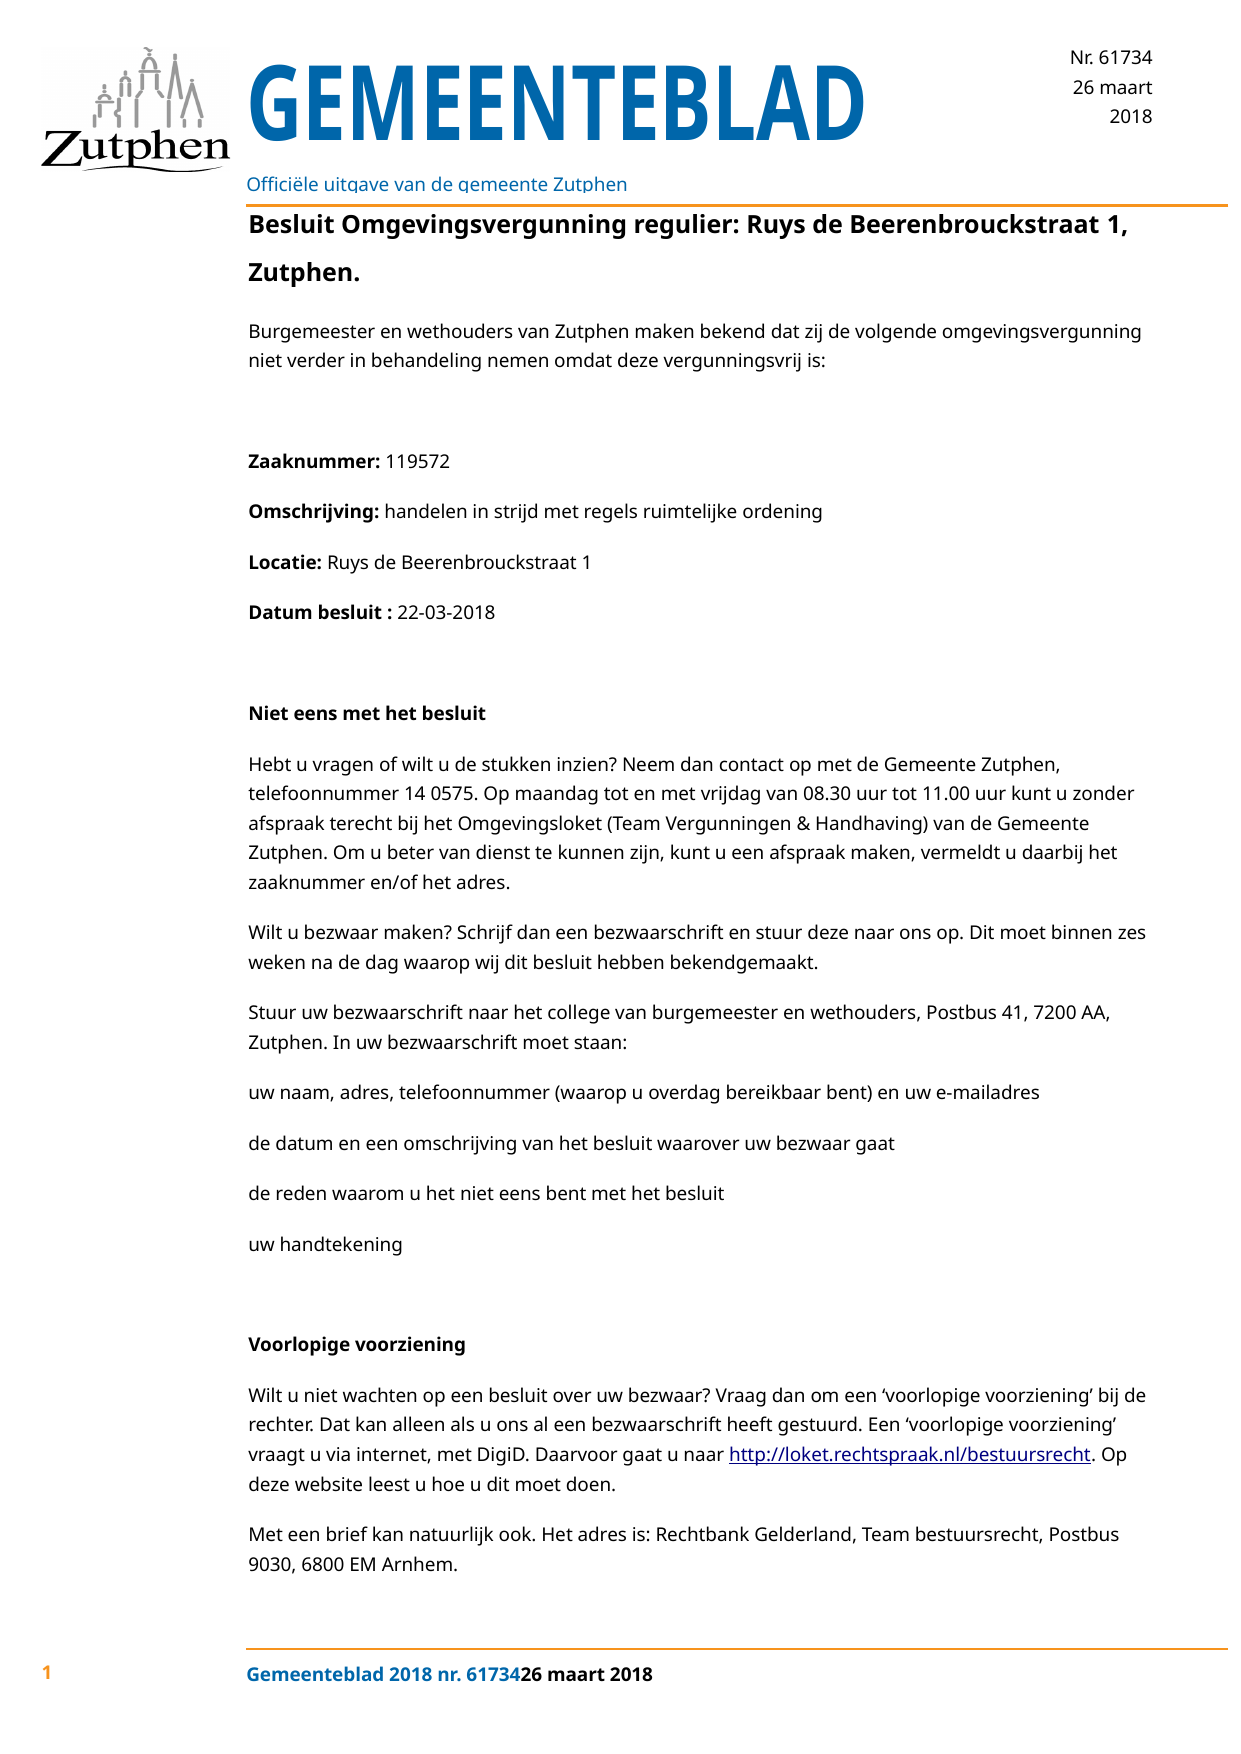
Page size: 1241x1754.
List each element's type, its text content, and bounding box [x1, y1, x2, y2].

text Niet eens met het besluit [248, 700, 1152, 726]
text Hebt u vragen of wilt u de stukken inzien? Neem dan contact op met de Gemeente Zutphen, telefoonnummer 14 0575. Op maandag tot en met vrijdag van 08.30 uur tot 11.00 uur kunt u zonder afspraak terecht bij het Omgevingsloket (Team Vergunningen & Handhaving) van de Gemeente Zutphen. Om u beter van dienst te kunnen zijn, kunt u een afspraak maken, vermeldt u daarbij het zaaknummer en/of het adres. [248, 751, 1152, 895]
text Omschrijving: handelen in strijd met regels ruimtelijke ordening [248, 499, 1152, 524]
text Stuur uw bezwaarschrift naar het college van burgemeester en wethouders, Postbus 41, 7200 AA, Zutphen. In uw bezwaarschrift moet staan: [248, 999, 1152, 1055]
picture [41, 47, 231, 172]
text uw naam, adres, telefoonnummer (waarop u overdag bereikbaar bent) en uw e-mailadres [248, 1079, 1152, 1105]
text Datum besluit : 22-03-2018 [248, 599, 1152, 625]
text Burgemeester en wethouders van Zutphen maken bekend dat zij de volgende omgevingsvergunning niet verder in behandeling nemen omdat deze vergunningsvrij is: [248, 318, 1152, 373]
text Besluit Omgevingsvergunning regulier: Ruys de Beerenbrouckstraat 1, Zutphen. [248, 207, 1152, 288]
text Zaaknummer: 119572 [248, 448, 1152, 474]
text uw handtekening [248, 1231, 1152, 1257]
text Locatie: Ruys de Beerenbrouckstraat 1 [248, 549, 1152, 575]
text Wilt u bezwaar maken? Schrijf dan een bezwaarschrift en stuur deze naar ons op. Dit moet binnen zes weken na de dag waarop wij dit besluit hebben bekendgemaakt. [248, 919, 1152, 975]
text Met een brief kan natuurlijk ook. Het adres is: Rechtbank Gelderland, Team bestuursrecht, Postbus 9030, 6800 EM Arnhem. [248, 1521, 1152, 1577]
text Voorlopige voorziening [248, 1332, 1152, 1357]
text Wilt u niet wachten op een besluit over uw bezwaar? Vraag dan om een ‘voorlopige voorziening’ bij de rechter. Dat kan alleen als u ons al een bezwaarschrift heeft gestuurd. Een ‘voorlopige voorziening’ vraagt u via internet, met DigiD. Daarvoor gaat u naar http://loket.rechtspraak.nl/bestuursrecht. Op deze website leest u hoe u dit moet doen. [248, 1382, 1152, 1497]
text de datum en een omschrijving van het besluit waarover uw bezwaar gaat [248, 1130, 1152, 1156]
text de reden waarom u het niet eens bent met het besluit [248, 1180, 1152, 1206]
